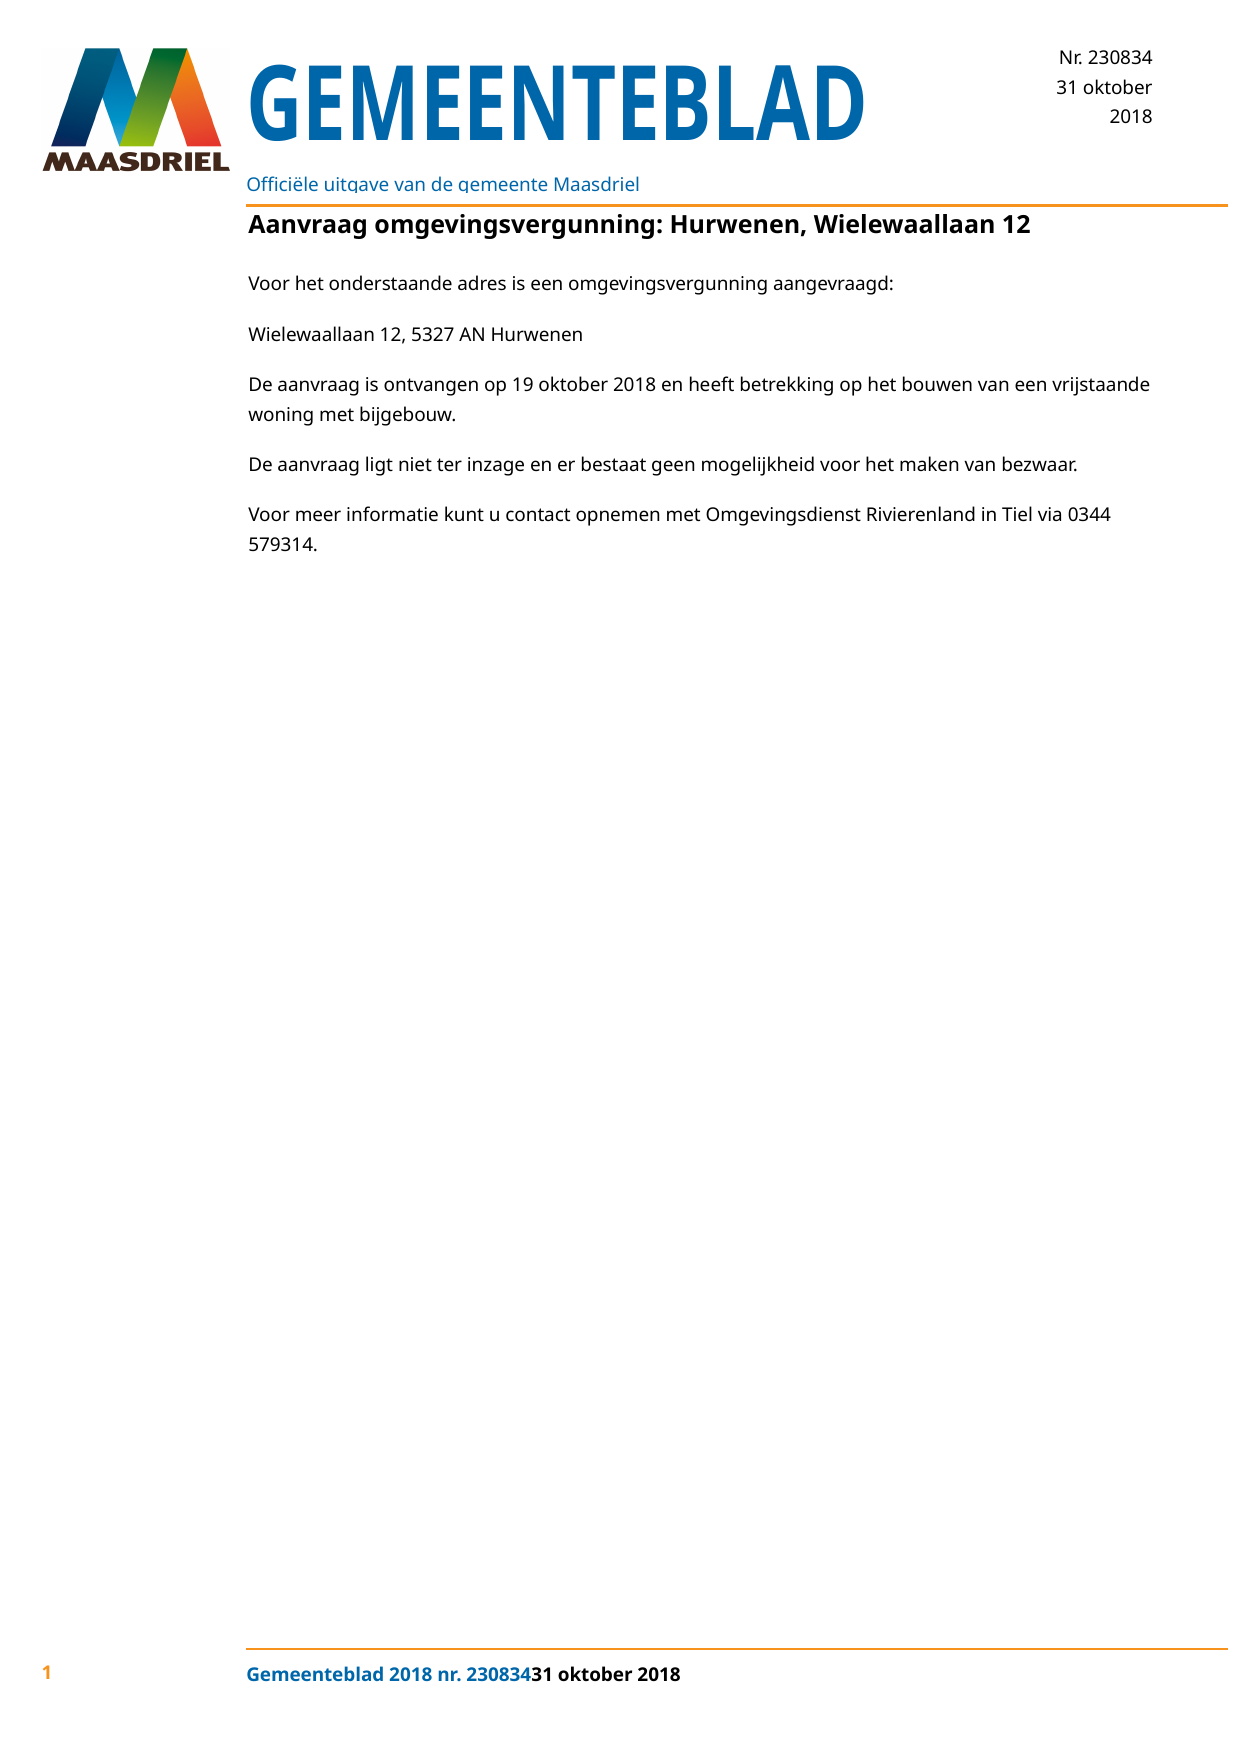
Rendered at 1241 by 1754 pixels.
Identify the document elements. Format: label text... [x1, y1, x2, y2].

text Aanvraag omgevingsvergunning: Hurwenen, Wielewaallaan 12 [248, 207, 1152, 241]
text Wielewaallaan 12, 5327 AN Hurwenen [248, 321, 1152, 346]
text De aanvraag is ontvangen op 19 oktober 2018 en heeft betrekking op het bouwen van een vrijstaande woning met bijgebouw. [248, 371, 1152, 426]
text Voor meer informatie kunt u contact opnemen met Omgevingsdienst Rivierenland in Tiel via 0344 579314. [248, 502, 1152, 557]
picture [41, 47, 231, 172]
text De aanvraag ligt niet ter inzage en er bestaat geen mogelijkheid voor het maken van bezwaar. [248, 451, 1152, 477]
text Voor het onderstaande adres is een omgevingsvergunning aangevraagd: [248, 270, 1152, 296]
